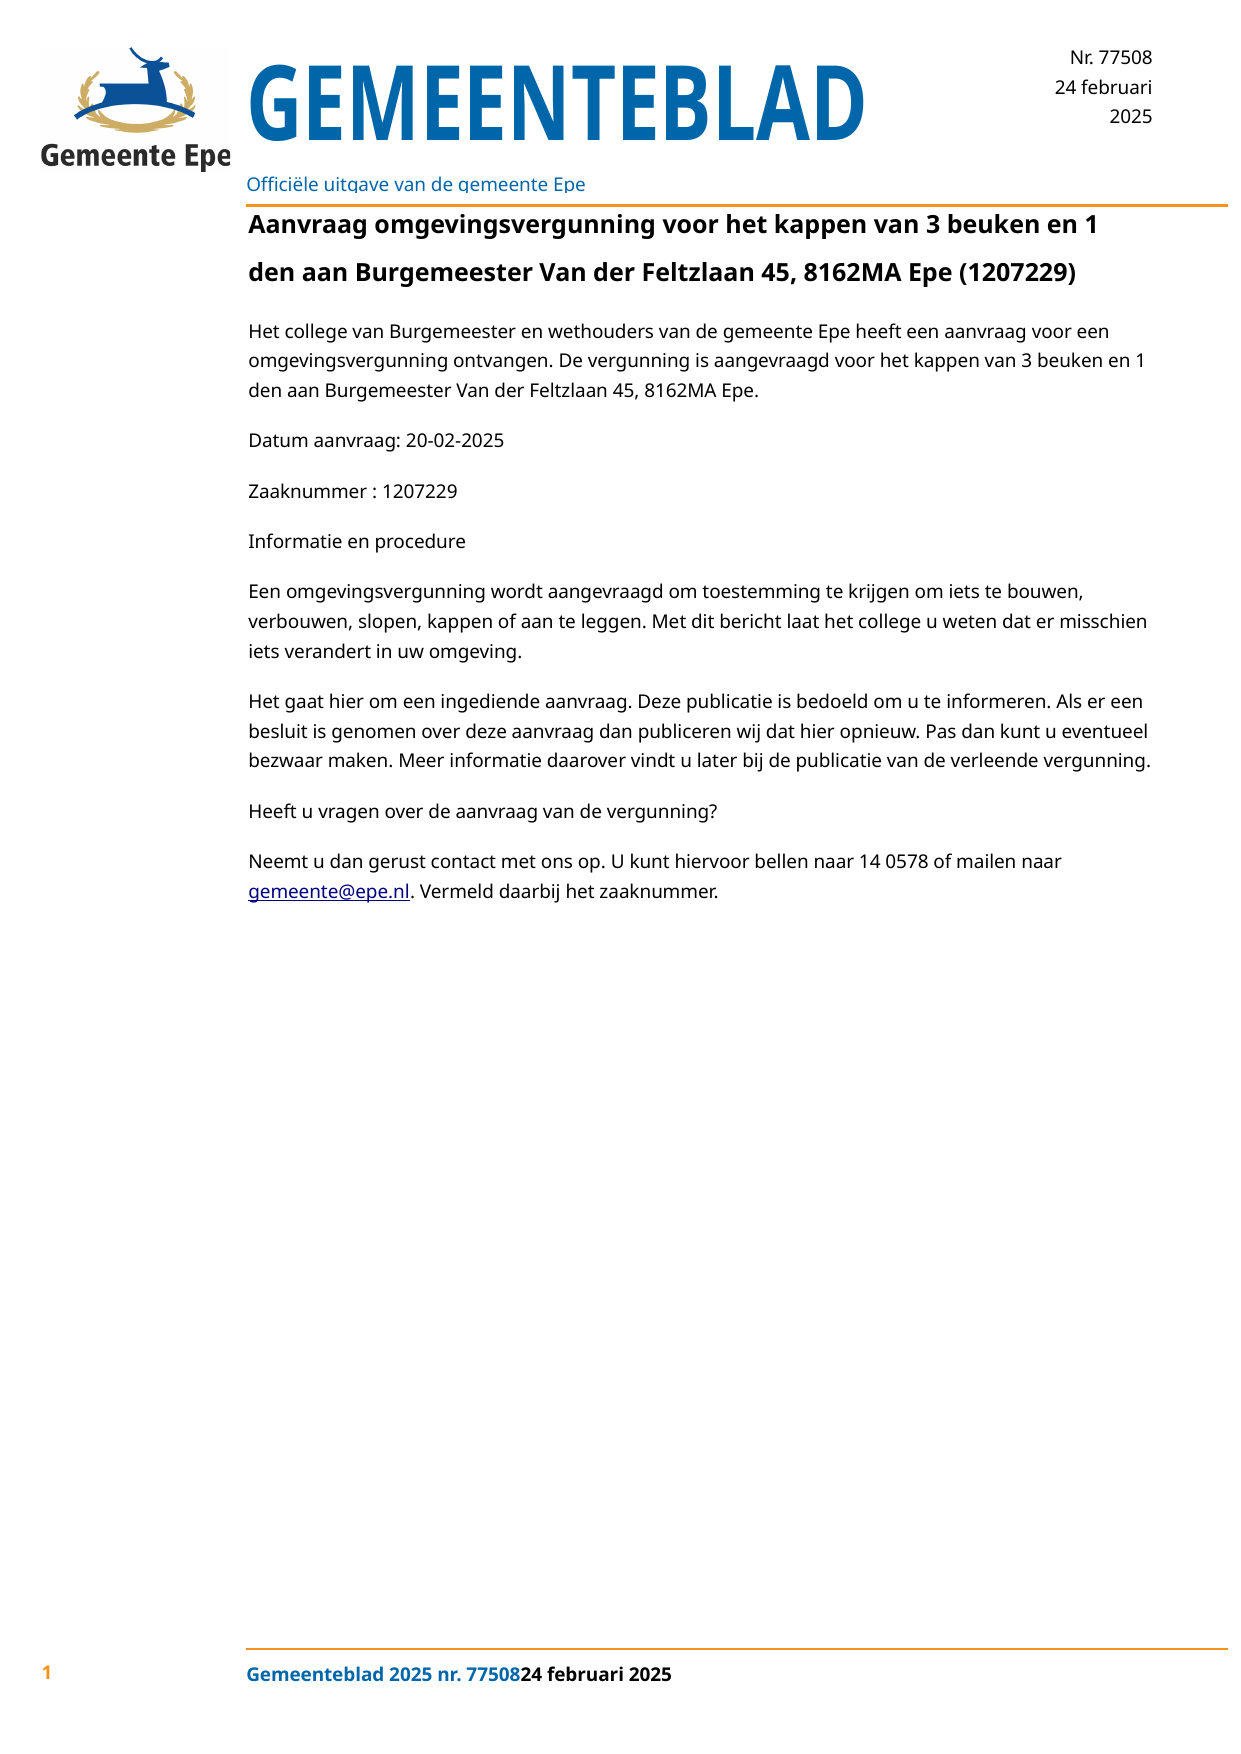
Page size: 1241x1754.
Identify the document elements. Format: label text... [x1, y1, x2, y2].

text Aanvraag omgevingsvergunning voor het kappen van 3 beuken en 1 den aan Burgemeester Van der Feltzlaan 45, 8162MA Epe (1207229) [248, 207, 1152, 288]
text Informatie en procedure [248, 528, 1152, 554]
text Heeft u vragen over de aanvraag van de vergunning? [248, 798, 1152, 824]
text Neemt u dan gerust contact met ons op. U kunt hiervoor bellen naar 14 0578 of mailen naar gemeente@epe.nl. Vermeld daarbij het zaaknummer. [248, 848, 1152, 904]
text Datum aanvraag: 20-02-2025 [248, 427, 1152, 453]
text Het college van Burgemeester en wethouders van de gemeente Epe heeft een aanvraag voor een omgevingsvergunning ontvangen. De vergunning is aangevraagd voor het kappen van 3 beuken en 1 den aan Burgemeester Van der Feltzlaan 45, 8162MA Epe. [248, 318, 1152, 403]
text Het gaat hier om een ingediende aanvraag. Deze publicatie is bedoeld om u te informeren. Als er een besluit is genomen over deze aanvraag dan publiceren wij dat hier opnieuw. Pas dan kunt u eventueel bezwaar maken. Meer informatie daarover vindt u later bij de publicatie van de verleende vergunning. [248, 688, 1152, 773]
text Een omgevingsvergunning wordt aangevraagd om toestemming te krijgen om iets te bouwen, verbouwen, slopen, kappen of aan te leggen. Met dit bericht laat het college u weten dat er misschien iets verandert in uw omgeving. [248, 579, 1152, 664]
picture [41, 47, 231, 172]
text Zaaknummer : 1207229 [248, 478, 1152, 504]
